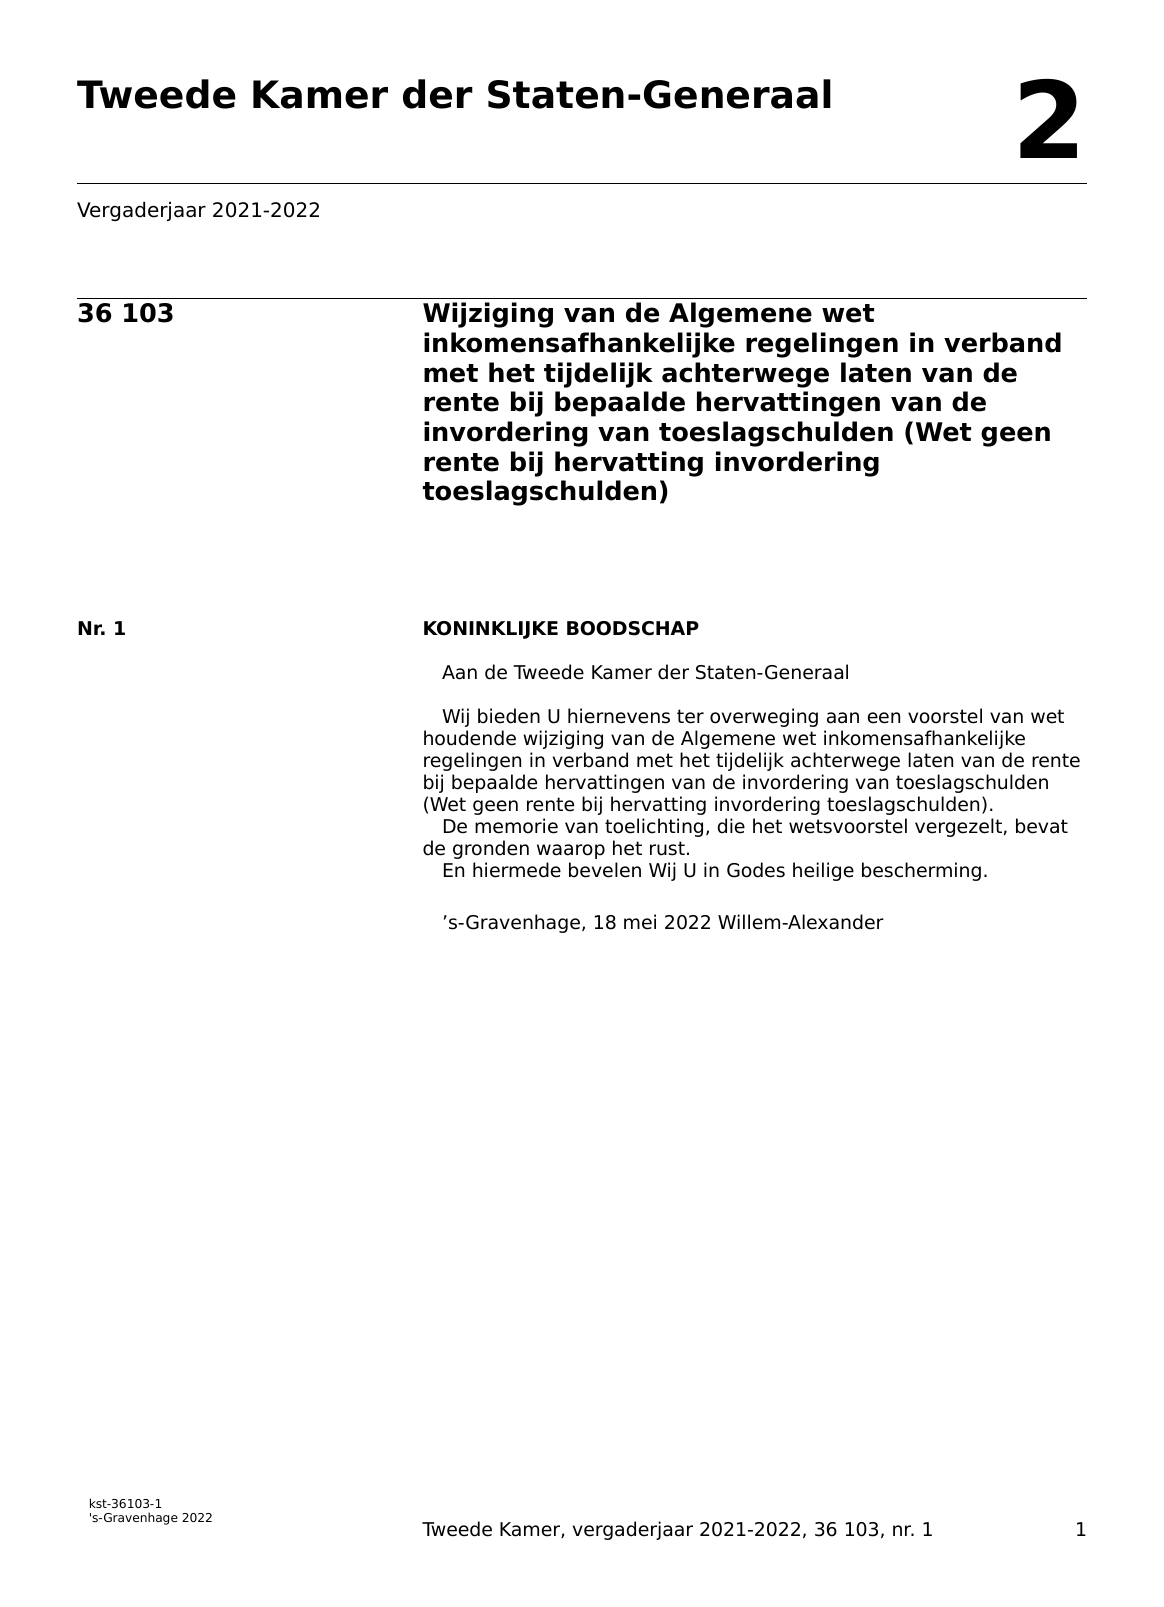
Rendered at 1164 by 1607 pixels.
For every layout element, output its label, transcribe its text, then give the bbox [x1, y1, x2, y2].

text De memorie van toelichting, die het wetsvoorstel vergezelt, bevat de gronden waarop het rust. [422, 816, 1087, 860]
table_header Tweede Kamer der Staten-Generaal [77, 59, 886, 183]
text ’s-Gravenhage, 18 mei 2022 Willem-Alexander [422, 912, 1087, 934]
subtitle 36 103 Wijziging van de Algemene wet inkomensafhankelijke regelingen in verband met het tijdelijk achterwege laten van de rente bij bepaalde hervattingen van de invordering van toeslagschulden (Wet geen rente bij hervatting invordering toeslagschulden) [77, 299, 1087, 507]
text En hiermede bevelen Wij U in Godes heilige bescherming. [422, 860, 1087, 882]
table_cell Vergaderjaar 2021-2022 [77, 184, 1087, 298]
text kst-36103-1 [88, 1497, 323, 1511]
subtitle Nr. 1 KONINKLIJKE BOODSCHAP [77, 618, 1087, 640]
text 's-Gravenhage 2022 [88, 1511, 323, 1525]
text Wij bieden U hiernevens ter overweging aan een voorstel van wet houdende wijziging van de Algemene wet inkomensafhankelijke regelingen in verband met het tijdelijk achterwege laten van de rente bij bepaalde hervattingen van de invordering van toeslagschulden (Wet geen rente bij hervatting invordering toeslagschulden). [422, 706, 1087, 816]
text Aan de Tweede Kamer der Staten-Generaal [422, 662, 1087, 684]
table_header 2 [886, 59, 1087, 183]
